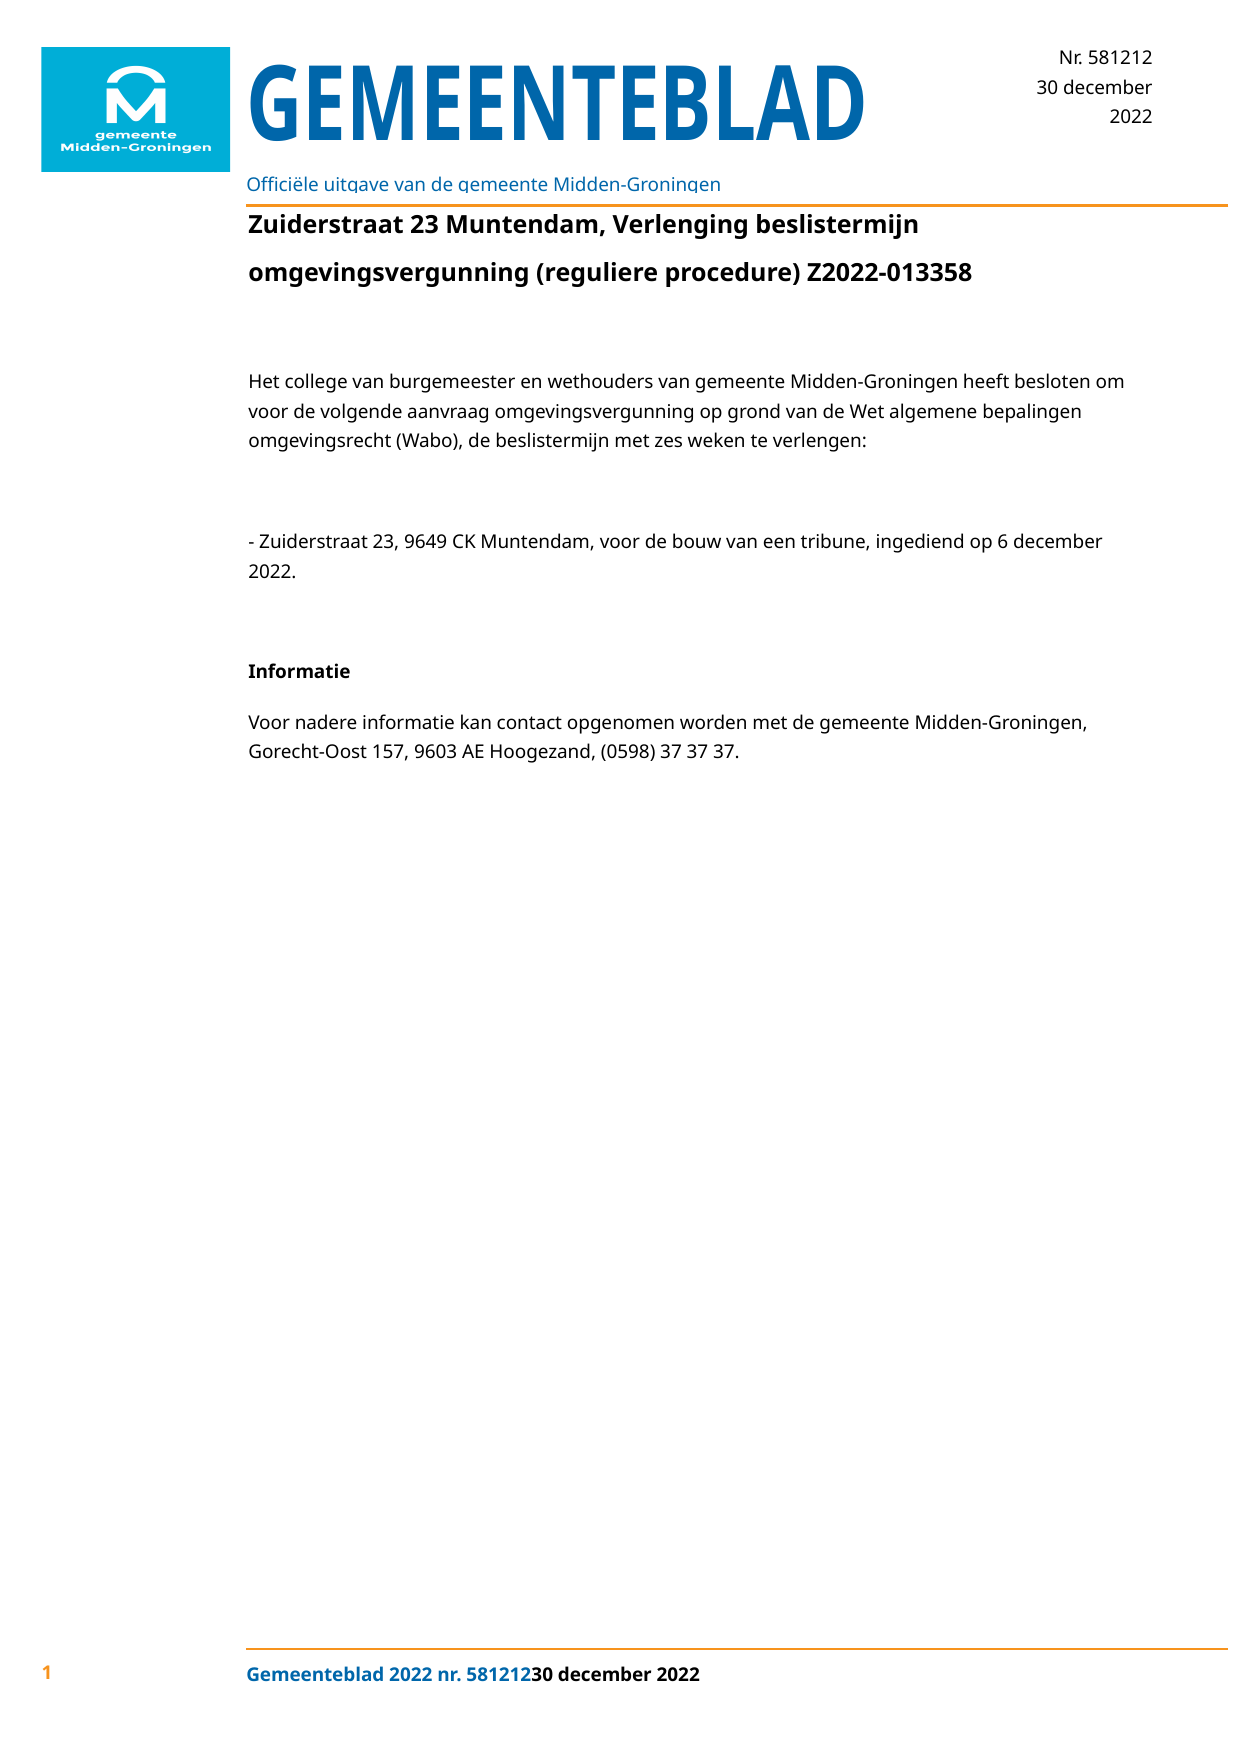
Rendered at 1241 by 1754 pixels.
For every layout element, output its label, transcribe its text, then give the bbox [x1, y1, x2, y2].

text Informatie [248, 659, 1152, 684]
picture [107, 89, 165, 122]
picture [184, 146, 190, 153]
picture [108, 66, 164, 82]
text Het college van burgemeester en wethouders van gemeente Midden-Groningen heeft besloten om voor de volgende aanvraag omgevingsvergunning op grond van de Wet algemene bepalingen omgevingsrecht (Wabo), de beslistermijn met zes weken te verlengen: [248, 368, 1152, 453]
text Zuiderstraat 23 Muntendam, Verlenging beslistermijn omgevingsvergunning (reguliere procedure) Z2022-013358 [248, 207, 1152, 288]
text - Zuiderstraat 23, 9649 CK Muntendam, voor de bouw van een tribune, ingediend op 6 december 2022. [248, 528, 1152, 584]
text Voor nadere informatie kan contact opgenomen worden met de gemeente Midden-Groningen, Gorecht-Oost 157, 9603 AE Hoogezand, (0598) 37 37 37. [248, 709, 1152, 764]
